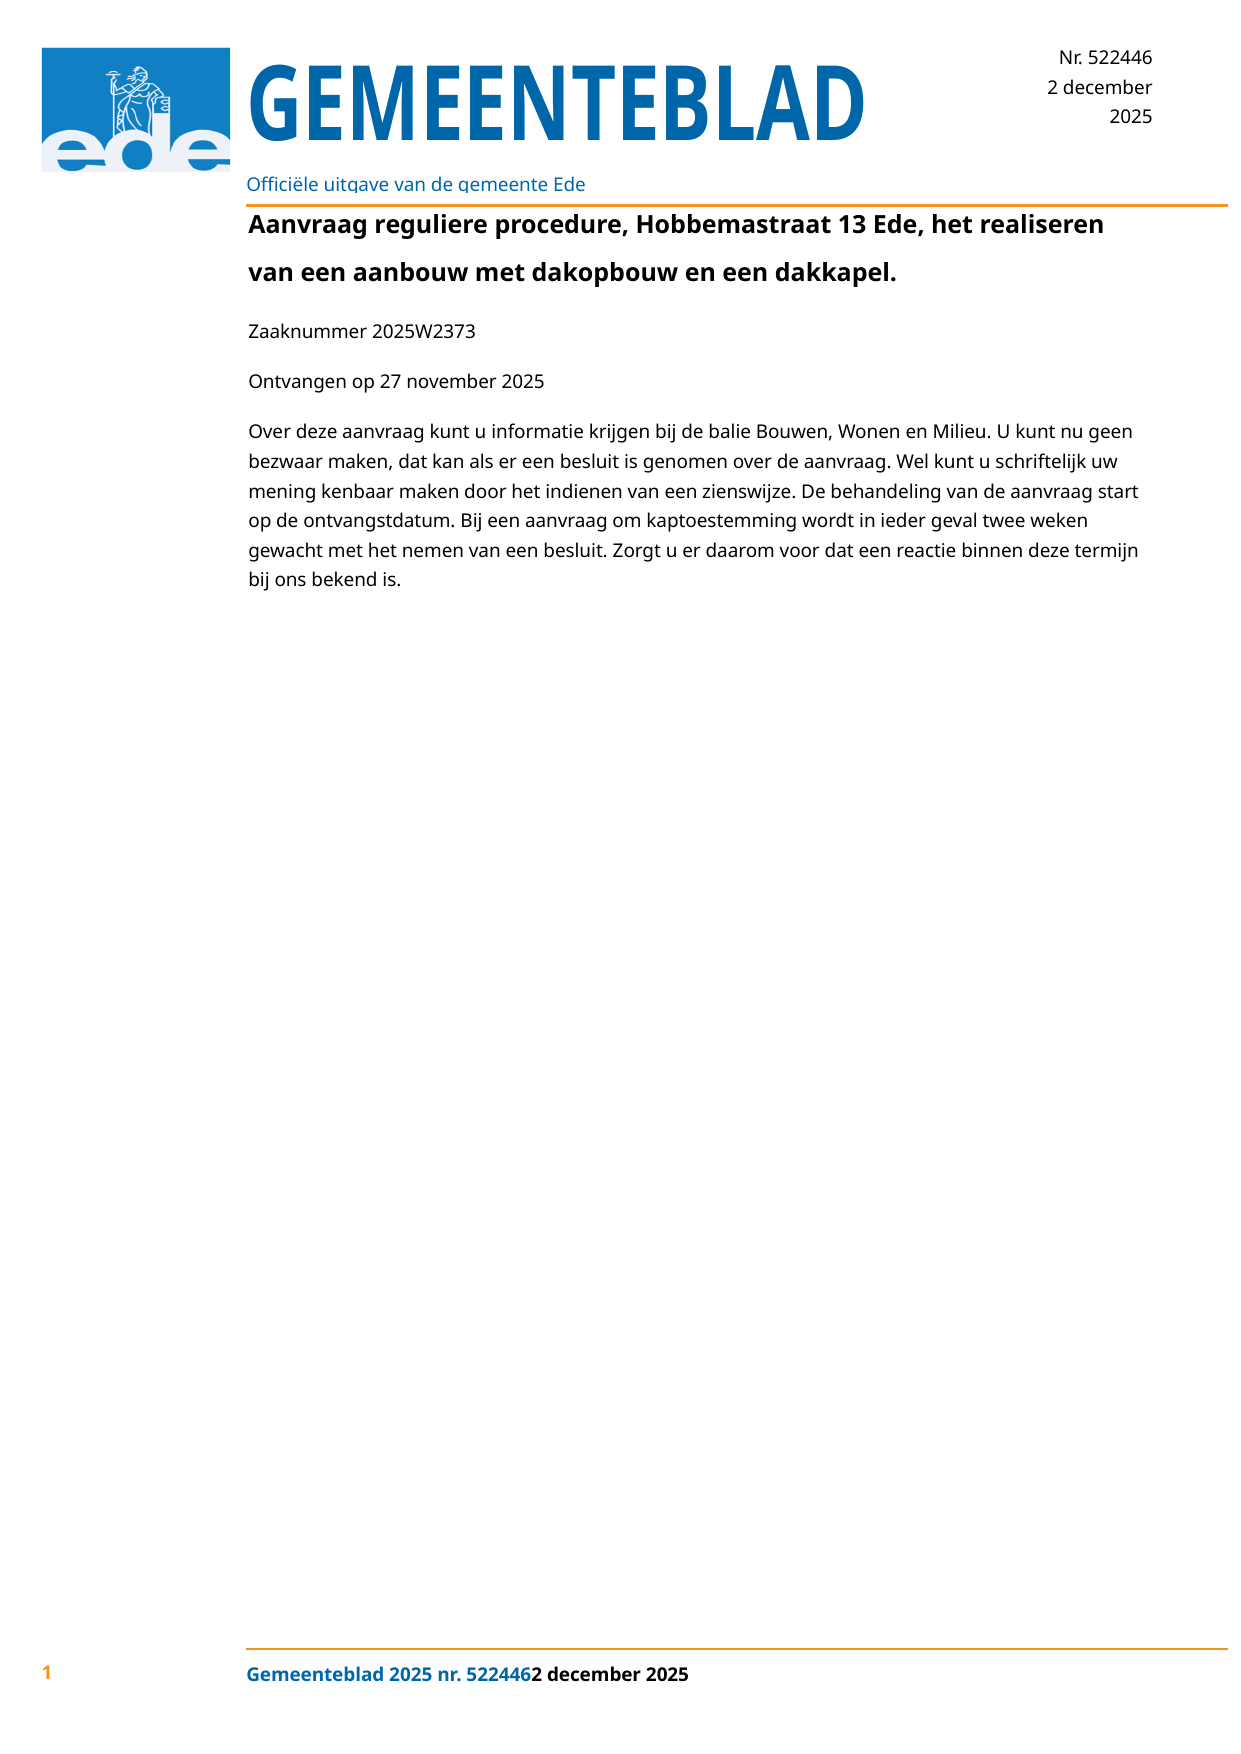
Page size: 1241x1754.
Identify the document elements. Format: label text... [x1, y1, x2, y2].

text Aanvraag reguliere procedure, Hobbemastraat 13 Ede, het realiseren van een aanbouw met dakopbouw en een dakkapel. [248, 207, 1152, 288]
text Zaaknummer 2025W2373 [248, 318, 1152, 344]
text Ontvangen op 27 november 2025 [248, 368, 1152, 394]
text Over deze aanvraag kunt u informatie krijgen bij de balie Bouwen, Wonen en Milieu. U kunt nu geen bezwaar maken, dat kan als er een besluit is genomen over de aanvraag. Wel kunt u schriftelijk uw mening kenbaar maken door het indienen van een zienswijze. De behandeling van de aanvraag start op de ontvangstdatum. Bij een aanvraag om kaptoestemming wordt in ieder geval twee weken gewacht met het nemen van een besluit. Zorgt u er daarom voor dat een reactie binnen deze termijn bij ons bekend is. [248, 419, 1152, 592]
picture [41, 47, 231, 172]
